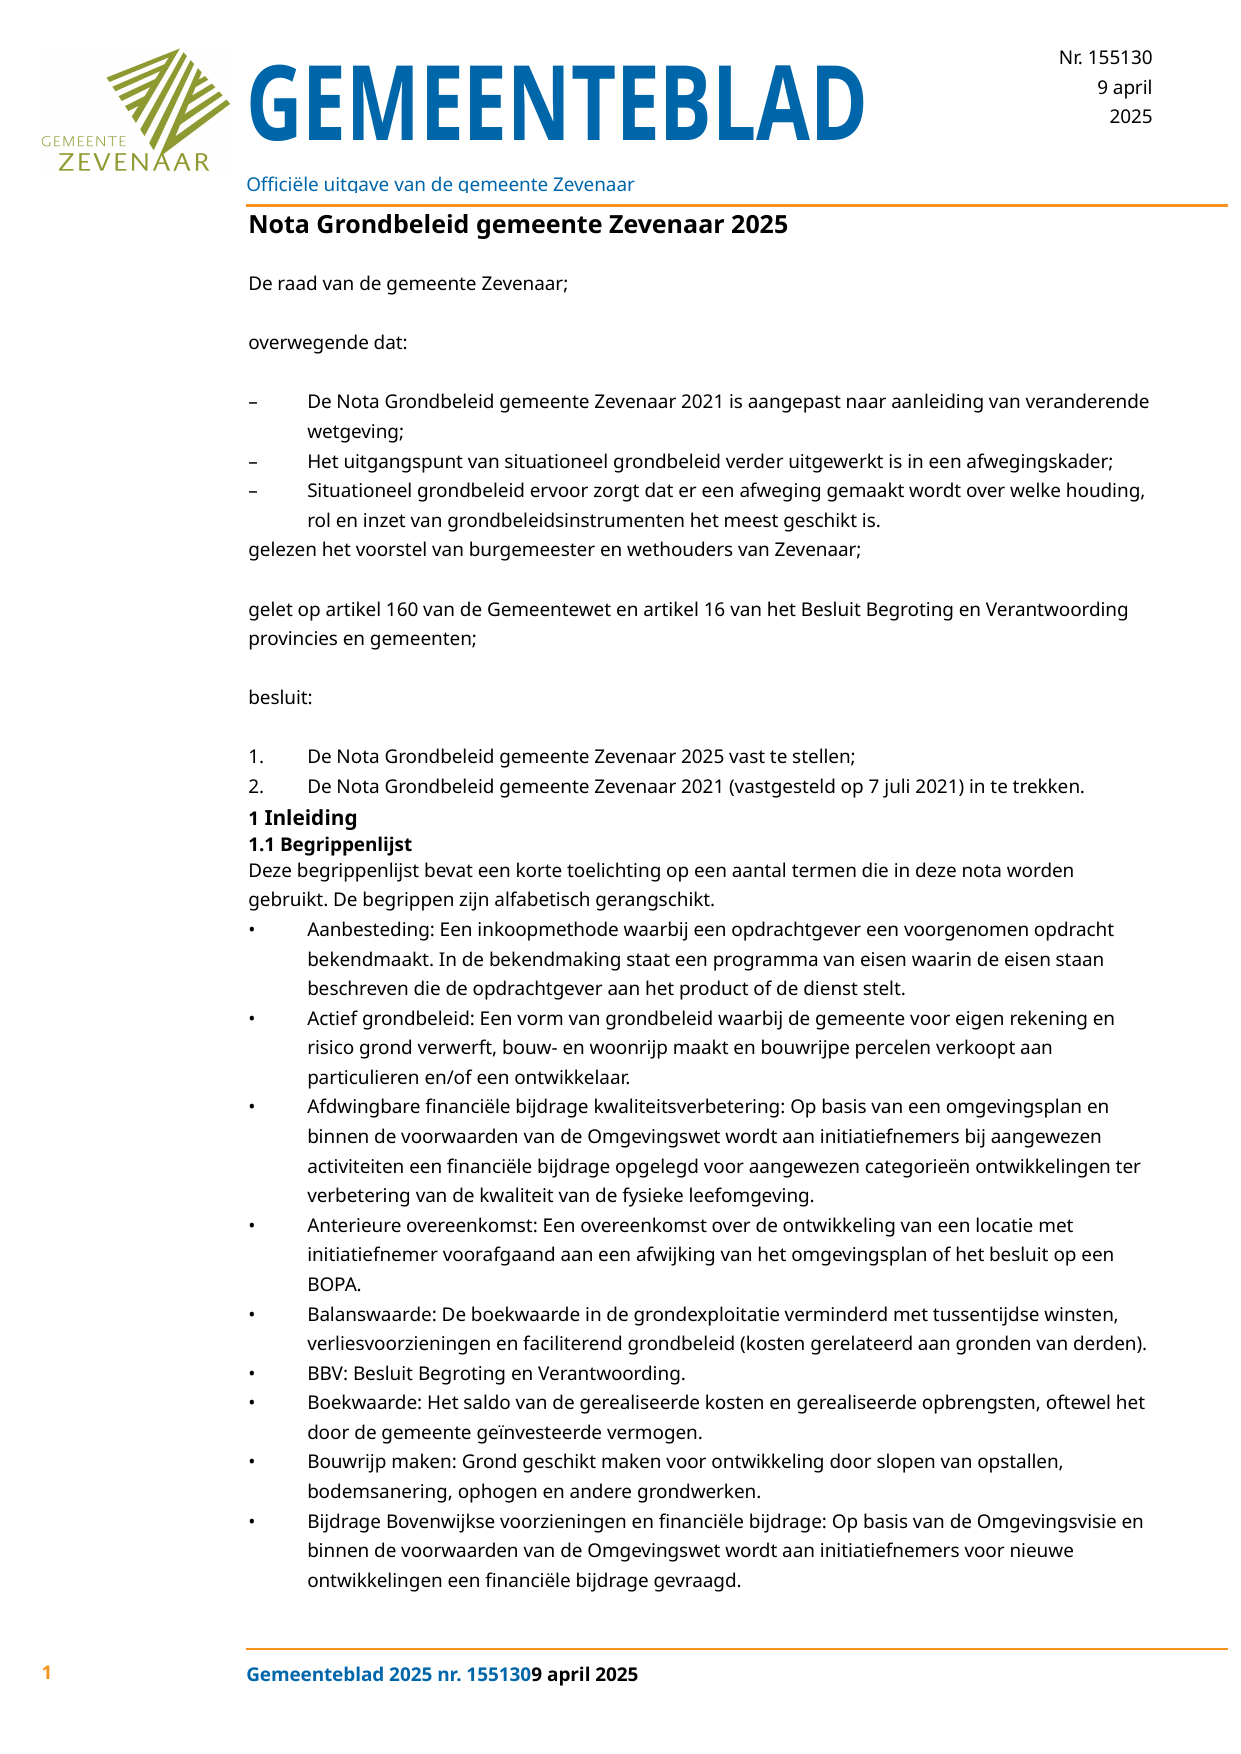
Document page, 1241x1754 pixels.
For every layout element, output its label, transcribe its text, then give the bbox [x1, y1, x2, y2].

list De Nota Grondbeleid gemeente Zevenaar 2025 vast te stellen; [248, 744, 1152, 769]
list Afdwingbare financiële bijdrage kwaliteitsverbetering: Op basis van een omgevingsplan en binnen de voorwaarden van de Omgevingswet wordt aan initiatiefnemers bij aangewezen activiteiten een financiële bijdrage opgelegd voor aangewezen categorieën ontwikkelingen ter verbetering van de kwaliteit van de fysieke leefomgeving. [248, 1094, 1152, 1208]
list Boekwaarde: Het saldo van de gerealiseerde kosten en gerealiseerde opbrengsten, oftewel het door de gemeente geïnvesteerde vermogen. [248, 1389, 1152, 1445]
list Actief grondbeleid: Een vorm van grondbeleid waarbij de gemeente voor eigen rekening en risico grond verwerft, bouw- en woonrijp maakt en bouwrijpe percelen verkoopt aan particulieren en/of een ontwikkelaar. [248, 1005, 1152, 1090]
text 1 Inleiding [248, 803, 1152, 831]
list Anterieure overeenkomst: Een overeenkomst over de ontwikkeling van een locatie met initiatiefnemer voorafgaand aan een afwijking van het omgevingsplan of het besluit op een BOPA. [248, 1212, 1152, 1297]
text overwegende dat: [248, 329, 1152, 355]
list Aanbesteding: Een inkoopmethode waarbij een opdrachtgever een voorgenomen opdracht bekendmaakt. In de bekendmaking staat een programma van eisen waarin de eisen staan beschreven die de opdrachtgever aan het product of de dienst stelt. [248, 916, 1152, 1001]
text gelezen het voorstel van burgemeester en wethouders van Zevenaar; [248, 537, 1152, 562]
text Deze begrippenlijst bevat een korte toelichting op een aantal termen die in deze nota worden gebruikt. De begrippen zijn alfabetisch gerangschikt. [248, 857, 1152, 912]
text De raad van de gemeente Zevenaar; [248, 270, 1152, 296]
list De Nota Grondbeleid gemeente Zevenaar 2021 is aangepast naar aanleiding van veranderende wetgeving; [248, 389, 1152, 444]
text besluit: [248, 684, 1152, 710]
text Nota Grondbeleid gemeente Zevenaar 2025 [248, 207, 1152, 241]
list Bijdrage Bovenwijkse voorzieningen en financiële bijdrage: Op basis van de Omgevingsvisie en binnen de voorwaarden van de Omgevingswet wordt aan initiatiefnemers voor nieuwe ontwikkelingen een financiële bijdrage gevraagd. [248, 1508, 1152, 1593]
picture [41, 47, 231, 172]
list Bouwrijp maken: Grond geschikt maken voor ontwikkeling door slopen van opstallen, bodemsanering, ophogen en andere grondwerken. [248, 1449, 1152, 1504]
text gelet op artikel 160 van de Gemeentewet en artikel 16 van het Besluit Begroting en Verantwoording provincies en gemeenten; [248, 596, 1152, 651]
list De Nota Grondbeleid gemeente Zevenaar 2021 (vastgesteld op 7 juli 2021) in te trekken. [248, 773, 1152, 799]
list Het uitgangspunt van situationeel grondbeleid verder uitgewerkt is in een afwegingskader; [248, 448, 1152, 473]
list Situationeel grondbeleid ervoor zorgt dat er een afweging gemaakt wordt over welke houding, rol en inzet van grondbeleidsinstrumenten het meest geschikt is. [248, 477, 1152, 533]
list BBV: Besluit Begroting en Verantwoording. [248, 1360, 1152, 1386]
text 1.1 Begrippenlijst [248, 831, 1152, 857]
list Balanswaarde: De boekwaarde in de grondexploitatie verminderd met tussentijdse winsten, verliesvoorzieningen en faciliterend grondbeleid (kosten gerelateerd aan gronden van derden). [248, 1301, 1152, 1356]
